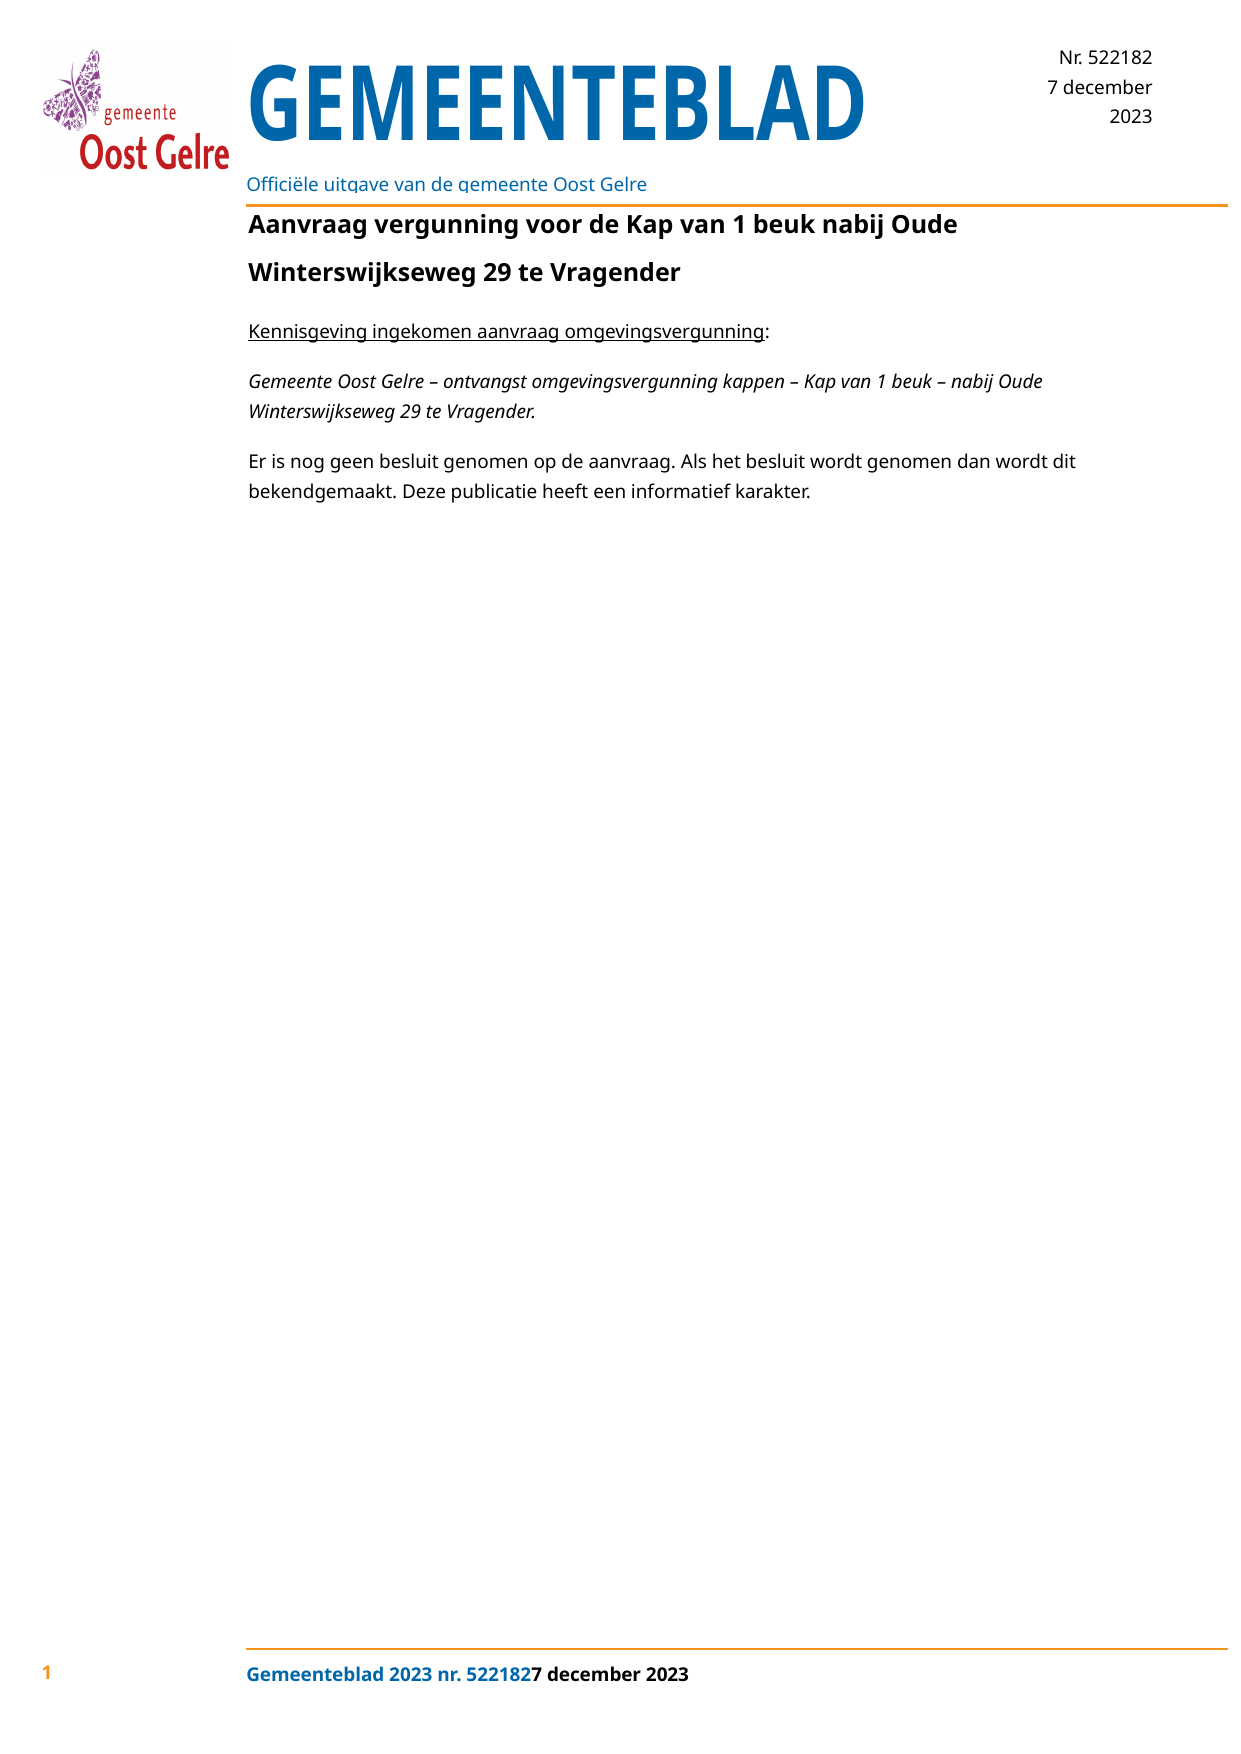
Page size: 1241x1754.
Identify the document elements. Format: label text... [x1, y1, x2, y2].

text Aanvraag vergunning voor de Kap van 1 beuk nabij Oude Winterswijkseweg 29 te Vragender [248, 207, 1152, 288]
text Gemeente Oost Gelre – ontvangst omgevingsvergunning kappen – Kap van 1 beuk – nabij Oude Winterswijkseweg 29 te Vragender. [248, 368, 1152, 424]
picture [41, 47, 231, 172]
text Er is nog geen besluit genomen op de aanvraag. Als het besluit wordt genomen dan wordt dit bekendgemaakt. Deze publicatie heeft een informatief karakter. [248, 448, 1152, 504]
text Kennisgeving ingekomen aanvraag omgevingsvergunning: [248, 318, 1152, 344]
